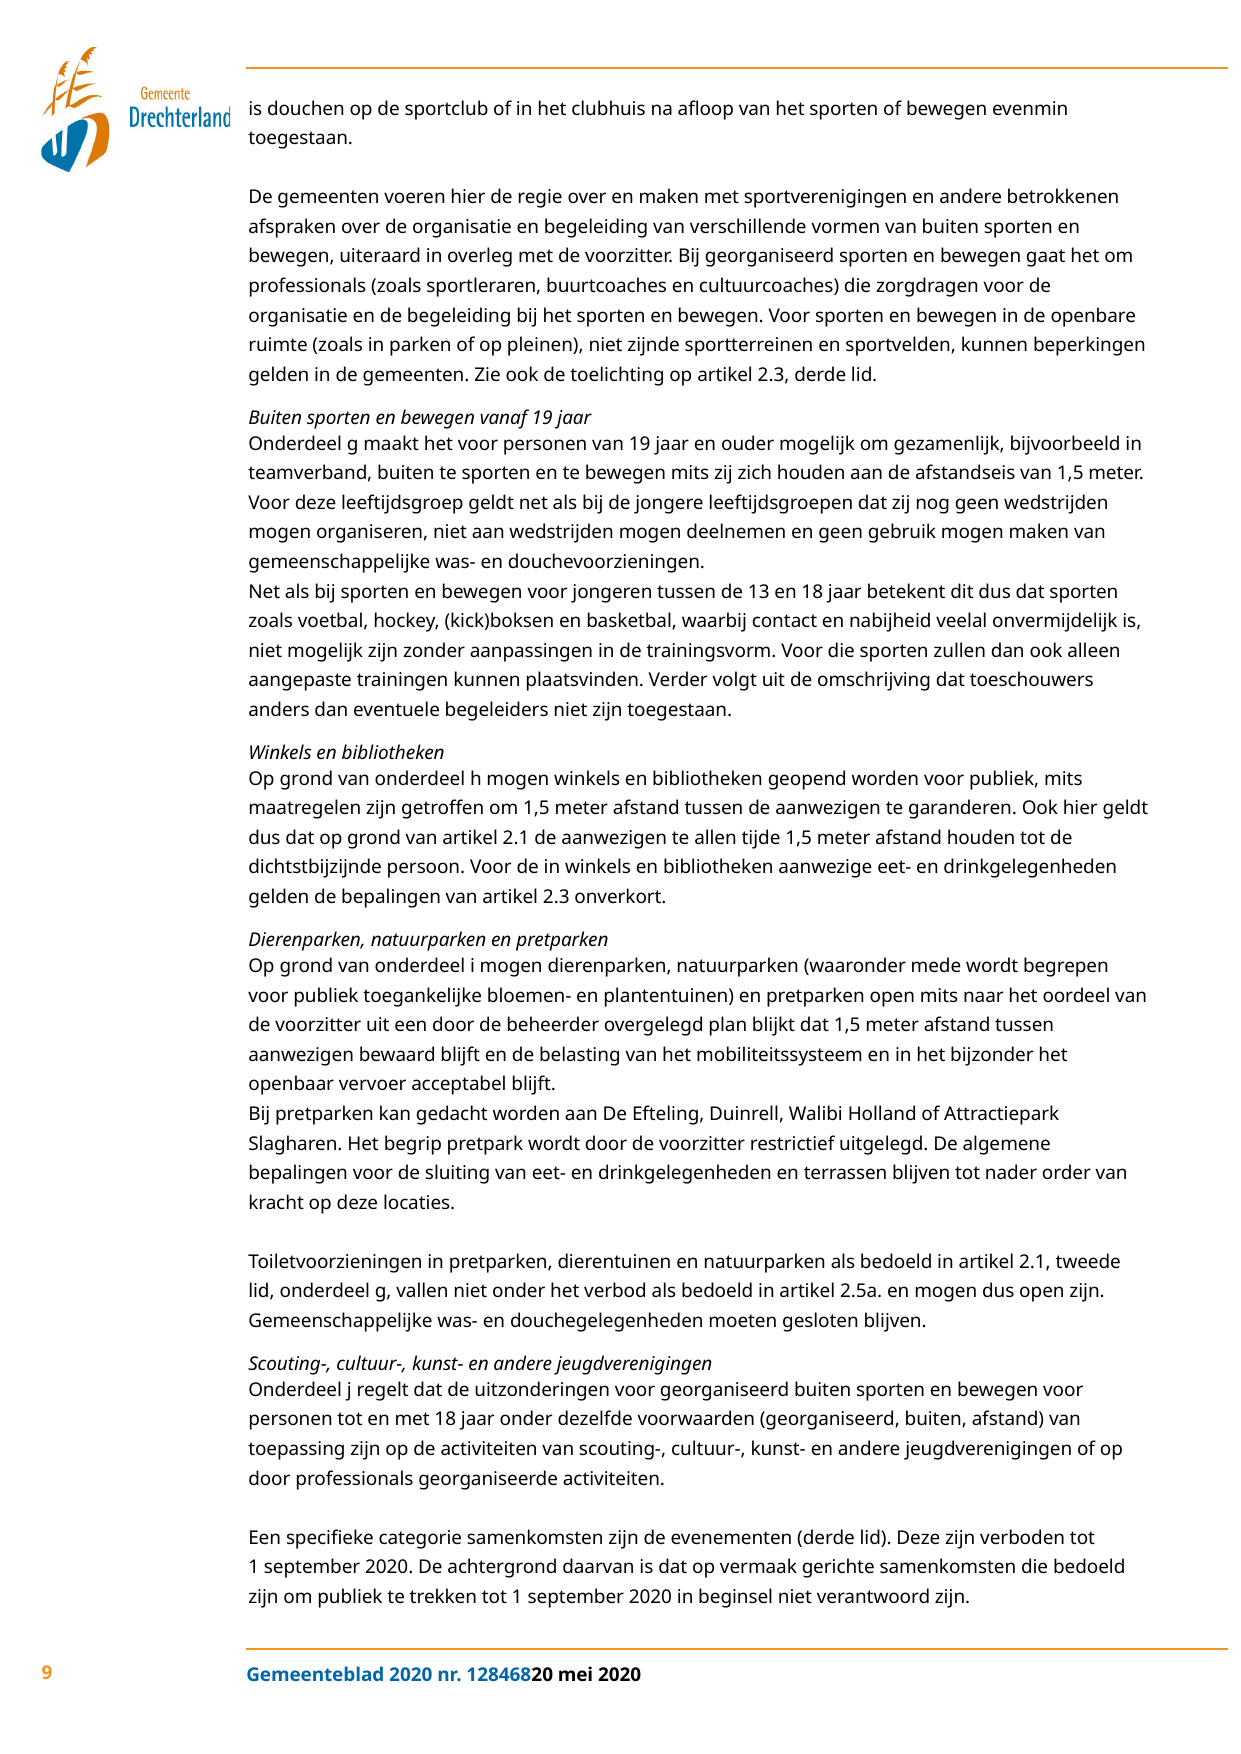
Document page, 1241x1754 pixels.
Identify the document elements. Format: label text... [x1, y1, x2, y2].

picture [41, 158, 64, 172]
text Onderdeel j regelt dat de uitzonderingen voor georganiseerd buiten sporten en bewegen voor personen tot en met 18 jaar onder dezelfde voorwaarden (georganiseerd, buiten, afstand) van toepassing zijn op de activiteiten van scouting-, cultuur-, kunst- en andere jeugdverenigingen of op door professionals georganiseerde activiteiten. [248, 1376, 1152, 1491]
text Gemeenschappelijke was- en douchegelegenheden moeten gesloten blijven. [248, 1307, 1152, 1333]
text Scouting-, cultuur-, kunst- en andere jeugdverenigingen [248, 1350, 1152, 1376]
text Bij pretparken kan gedacht worden aan De Efteling, Duinrell, Walibi Holland of Attractiepark Slagharen. Het begrip pretpark wordt door de voorzitter restrictief uitgelegd. De algemene bepalingen voor de sluiting van eet- en drinkgelegenheden en terrassen blijven tot nader order van kracht op deze locaties. [248, 1100, 1152, 1214]
picture [226, 115, 231, 124]
text Op grond van onderdeel h mogen winkels en bibliotheken geopend worden voor publiek, mits maatregelen zijn getroffen om 1,5 meter afstand tussen de aanwezigen te garanderen. Ook hier geldt dus dat op grond van artikel 2.1 de aanwezigen te allen tijde 1,5 meter afstand houden tot de dichtstbijzijnde persoon. Voor de in winkels en bibliotheken aanwezige eet- en drinkgelegenheden gelden de bepalingen van artikel 2.3 onverkort. [248, 765, 1152, 909]
text De gemeenten voeren hier de regie over en maken met sportverenigingen en andere betrokkenen afspraken over de organisatie en begeleiding van verschillende vormen van buiten sporten en bewegen, uiteraard in overleg met de voorzitter. Bij georganiseerd sporten en bewegen gaat het om professionals (zoals sportleraren, buurtcoaches en cultuurcoaches) die zorgdragen voor de organisatie en de begeleiding bij het sporten en bewegen. Voor sporten en bewegen in de openbare ruimte (zoals in parken of op pleinen), niet zijnde sportterreinen en sportvelden, kunnen beperkingen gelden in de gemeenten. Zie ook de toelichting op artikel 2.3, derde lid. [248, 183, 1152, 387]
text Een specifieke categorie samenkomsten zijn de evenementen (derde lid). Deze zijn verboden tot 1 september 2020. De achtergrond daarvan is dat op vermaak gerichte samenkomsten die bedoeld zijn om publiek te trekken tot 1 september 2020 in beginsel niet verantwoord zijn. [248, 1524, 1152, 1609]
text Buiten sporten en bewegen vanaf 19 jaar [248, 404, 1152, 430]
picture [41, 47, 231, 172]
text is douchen op de sportclub of in het clubhuis na afloop van het sporten of bewegen evenmin toegestaan. [248, 95, 1152, 150]
text Op grond van onderdeel i mogen dierenparken, natuurparken (waaronder mede wordt begrepen voor publiek toegankelijke bloemen- en plantentuinen) en pretparken open mits naar het oordeel van de voorzitter uit een door de beheerder overgelegd plan blijkt dat 1,5 meter afstand tussen aanwezigen bewaard blijft en de belasting van het mobiliteitssysteem en in het bijzonder het openbaar vervoer acceptabel blijft. [248, 952, 1152, 1096]
text Onderdeel g maakt het voor personen van 19 jaar en ouder mogelijk om gezamenlijk, bijvoorbeeld in teamverband, buiten te sporten en te bewegen mits zij zich houden aan de afstandseis van 1,5 meter. Voor deze leeftijdsgroep geldt net als bij de jongere leeftijdsgroepen dat zij nog geen wedstrijden mogen organiseren, niet aan wedstrijden mogen deelnemen en geen gebruik mogen maken van gemeenschappelijke was- en douchevoorzieningen. [248, 430, 1152, 574]
text Net als bij sporten en bewegen voor jongeren tussen de 13 en 18 jaar betekent dit dus dat sporten zoals voetbal, hockey, (kick)boksen en basketbal, waarbij contact en nabijheid veelal onvermijdelijk is, niet mogelijk zijn zonder aanpassingen in de trainingsvorm. Voor die sporten zullen dan ook alleen aangepaste trainingen kunnen plaatsvinden. Verder volgt uit de omschrijving dat toeschouwers anders dan eventuele begeleiders niet zijn toegestaan. [248, 578, 1152, 722]
text Toiletvoorzieningen in pretparken, dierentuinen en natuurparken als bedoeld in artikel 2.1, tweede lid, onderdeel g, vallen niet onder het verbod als bedoeld in artikel 2.5a. en mogen dus open zijn. [248, 1248, 1152, 1303]
text Winkels en bibliotheken [248, 739, 1152, 765]
text Dierenparken, natuurparken en pretparken [248, 926, 1152, 952]
